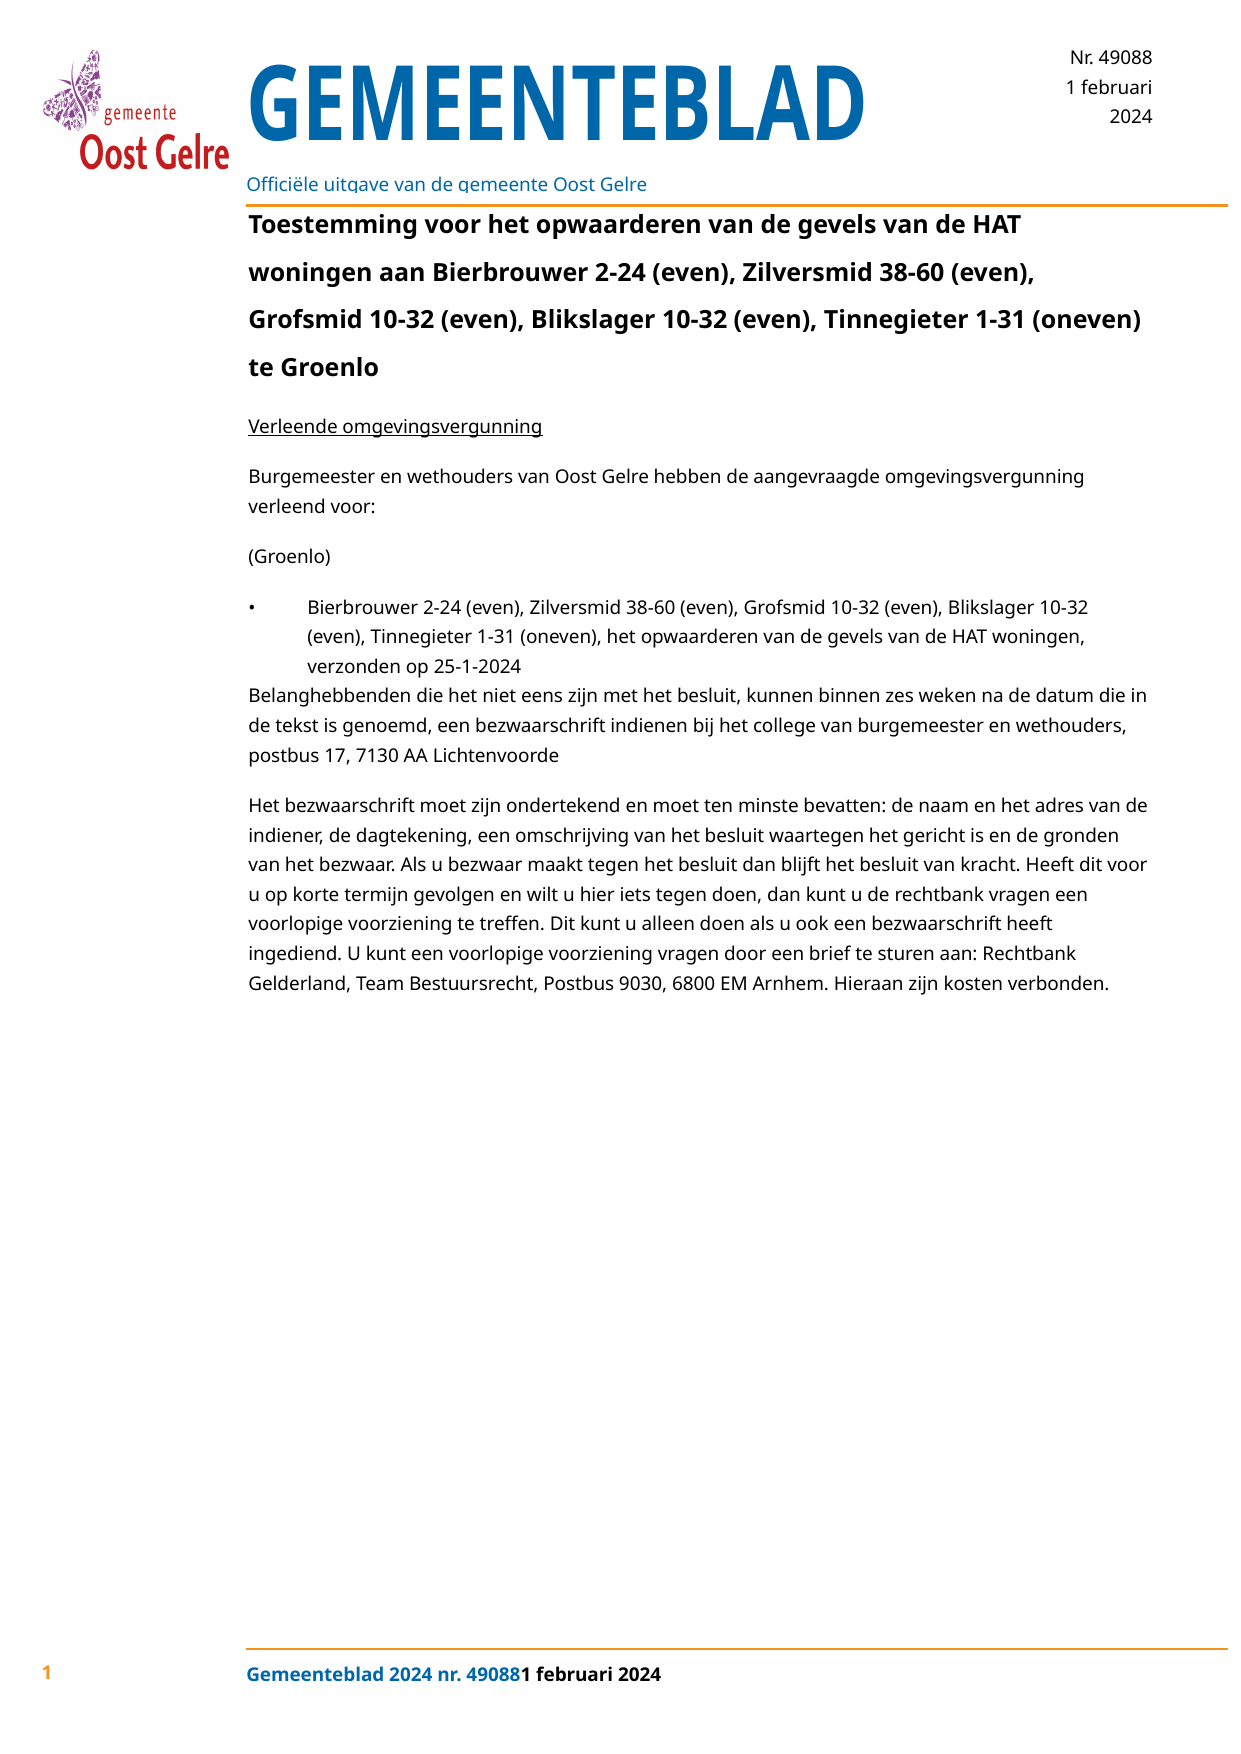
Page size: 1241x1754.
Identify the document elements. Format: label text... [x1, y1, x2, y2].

list Bierbrouwer 2-24 (even), Zilversmid 38-60 (even), Grofsmid 10-32 (even), Blikslager 10-32 (even), Tinnegieter 1-31 (oneven), het opwaarderen van de gevels van de HAT woningen, verzonden op 25-1-2024 [248, 594, 1152, 679]
picture [41, 47, 231, 172]
text Het bezwaarschrift moet zijn ondertekend en moet ten minste bevatten: de naam en het adres van de indiener, de dagtekening, een omschrijving van het besluit waartegen het gericht is en de gronden van het bezwaar. Als u bezwaar maakt tegen het besluit dan blijft het besluit van kracht. Heeft dit voor u op korte termijn gevolgen en wilt u hier iets tegen doen, dan kunt u de rechtbank vragen een voorlopige voorziening te treffen. Dit kunt u alleen doen als u ook een bezwaarschrift heeft ingediend. U kunt een voorlopige voorziening vragen door een brief te sturen aan: Rechtbank Gelderland, Team Bestuursrecht, Postbus 9030, 6800 EM Arnhem. Hieraan zijn kosten verbonden. [248, 792, 1152, 996]
text Toestemming voor het opwaarderen van de gevels van de HAT woningen aan Bierbrouwer 2-24 (even), Zilversmid 38-60 (even), Grofsmid 10-32 (even), Blikslager 10-32 (even), Tinnegieter 1-31 (oneven) te Groenlo [248, 207, 1152, 384]
text Belanghebbenden die het niet eens zijn met het besluit, kunnen binnen zes weken na de datum die in de tekst is genoemd, een bezwaarschrift indienen bij het college van burgemeester en wethouders, postbus 17, 7130 AA Lichtenvoorde [248, 683, 1152, 768]
text Verleende omgevingsvergunning [248, 413, 1152, 439]
text Burgemeester en wethouders van Oost Gelre hebben de aangevraagde omgevingsvergunning verleend voor: [248, 463, 1152, 519]
text (Groenlo) [248, 543, 1152, 569]
